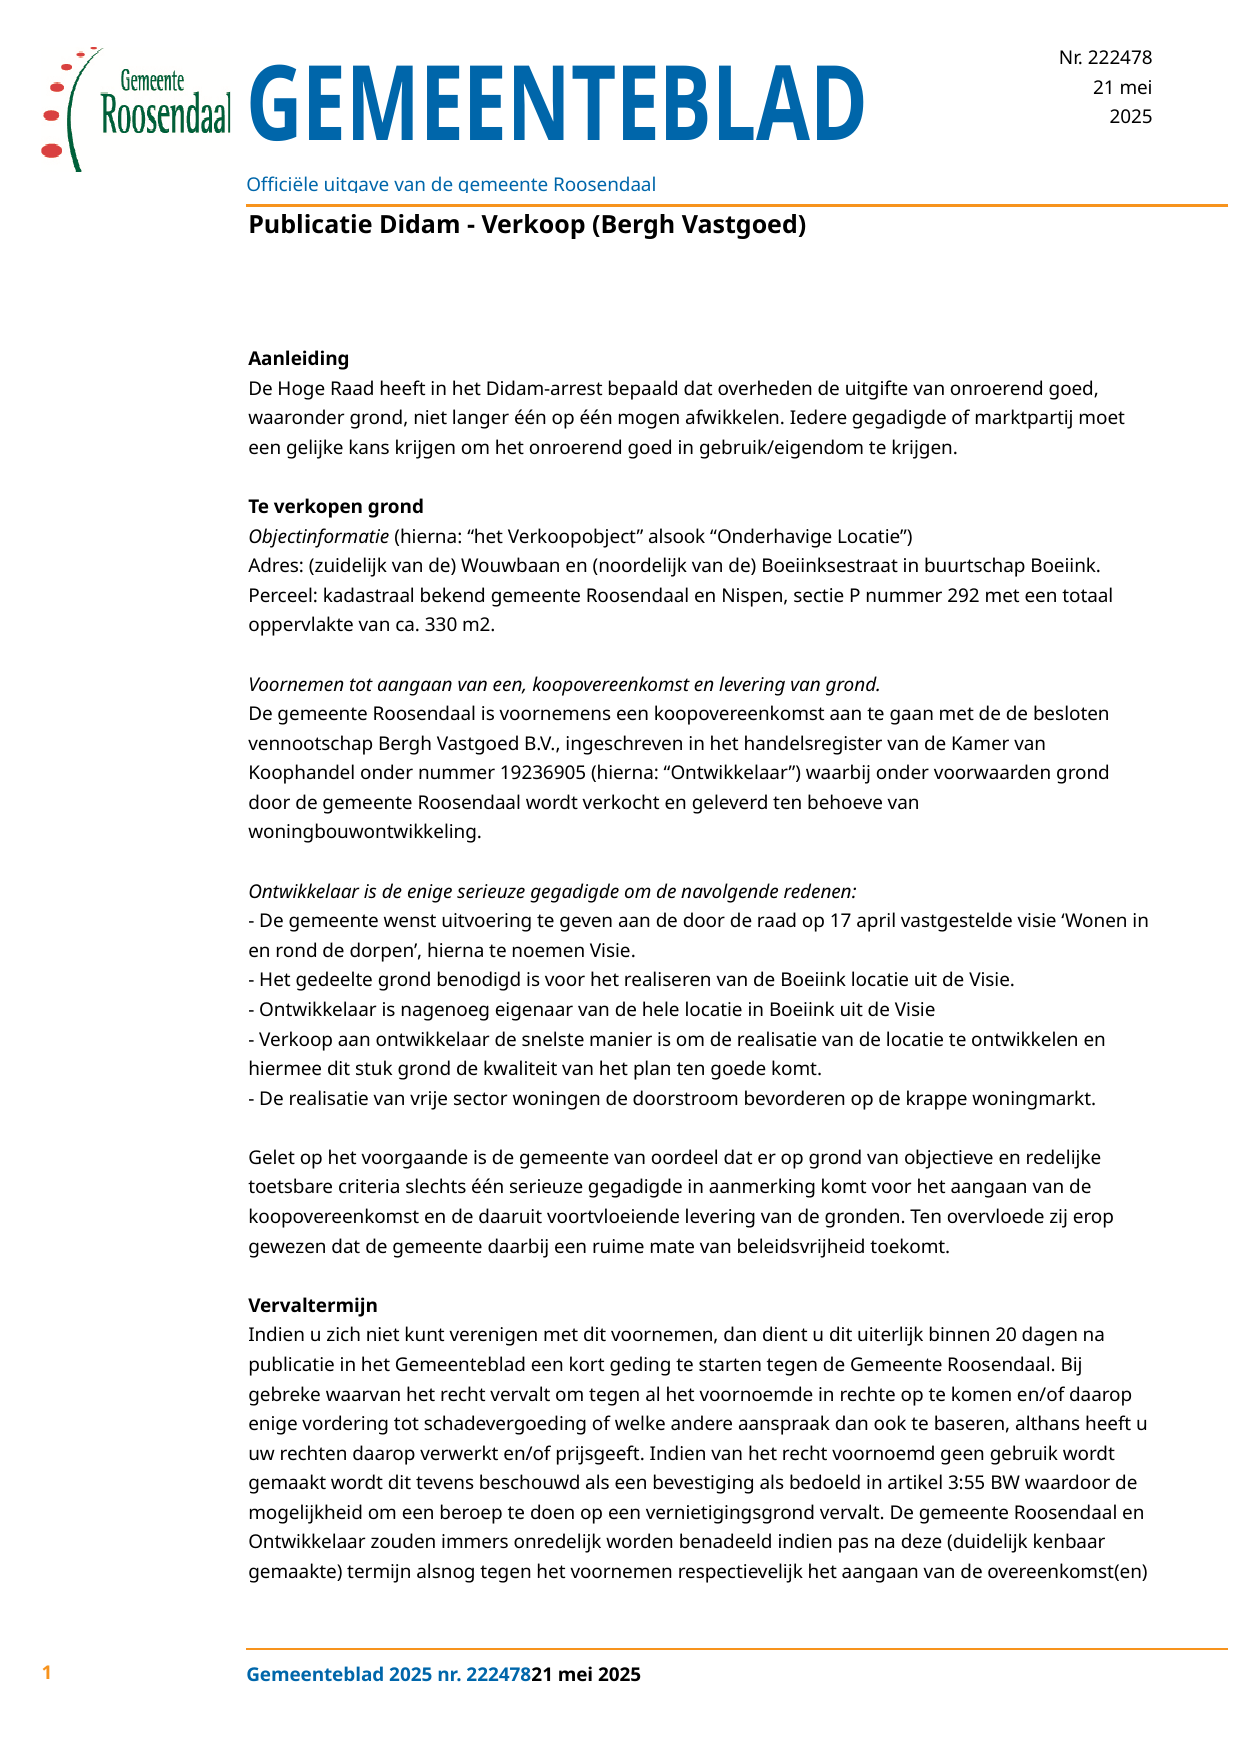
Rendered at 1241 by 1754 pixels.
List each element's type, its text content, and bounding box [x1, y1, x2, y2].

text Te verkopen grond [248, 493, 1152, 519]
text Perceel: kadastraal bekend gemeente Roosendaal en Nispen, sectie P nummer 292 met een totaal oppervlakte van ca. 330 m2. [248, 582, 1152, 637]
text - Verkoop aan ontwikkelaar de snelste manier is om de realisatie van de locatie te ontwikkelen en hiermee dit stuk grond de kwaliteit van het plan ten goede komt. [248, 1026, 1152, 1081]
text De gemeente Roosendaal is voornemens een koopovereenkomst aan te gaan met de de besloten vennootschap Bergh Vastgoed B.V., ingeschreven in het handelsregister van de Kamer van Koophandel onder nummer 19236905 (hierna: “Ontwikkelaar”) waarbij onder voorwaarden grond door de gemeente Roosendaal wordt verkocht en geleverd ten behoeve van woningbouwontwikkeling. [248, 700, 1152, 844]
text Voornemen tot aangaan van een, koopovereenkomst en levering van grond. [248, 671, 1152, 696]
text - Het gedeelte grond benodigd is voor het realiseren van de Boeiink locatie uit de Visie. [248, 967, 1152, 992]
text Gelet op het voorgaande is de gemeente van oordeel dat er op grond van objectieve en redelijke toetsbare criteria slechts één serieuze gegadigde in aanmerking komt voor het aangaan van de koopovereenkomst en de daaruit voortvloeiende levering van de gronden. Ten overvloede zij erop gewezen dat de gemeente daarbij een ruime mate van beleidsvrijheid toekomt. [248, 1144, 1152, 1258]
text Objectinformatie (hierna: “het Verkoopobject” alsook “Onderhavige Locatie”) [248, 523, 1152, 548]
text Adres: (zuidelijk van de) Wouwbaan en (noordelijk van de) Boeiinksestraat in buurtschap Boeiink. [248, 552, 1152, 578]
text Aanleiding [248, 345, 1152, 371]
text De Hoge Raad heeft in het Didam-arrest bepaald dat overheden de uitgifte van onroerend goed, waaronder grond, niet langer één op één mogen afwikkelen. Iedere gegadigde of marktpartij moet een gelijke kans krijgen om het onroerend goed in gebruik/eigendom te krijgen. [248, 375, 1152, 460]
text - De realisatie van vrije sector woningen de doorstroom bevorderen op de krappe woningmarkt. [248, 1085, 1152, 1111]
text Publicatie Didam - Verkoop (Bergh Vastgoed) [248, 207, 1152, 241]
text - De gemeente wenst uitvoering te geven aan de door de raad op 17 april vastgestelde visie ‘Wonen in en rond de dorpen’, hierna te noemen Visie. [248, 907, 1152, 963]
text - Ontwikkelaar is nagenoeg eigenaar van de hele locatie in Boeiink uit de Visie [248, 996, 1152, 1022]
text Vervaltermijn [248, 1292, 1152, 1318]
text Ontwikkelaar is de enige serieuze gegadigde om de navolgende redenen: [248, 878, 1152, 903]
text Indien u zich niet kunt verenigen met dit voornemen, dan dient u dit uiterlijk binnen 20 dagen na publicatie in het Gemeenteblad een kort geding te starten tegen de Gemeente Roosendaal. Bij gebreke waarvan het recht vervalt om tegen al het voornoemde in rechte op te komen en/of daarop enige vordering tot schadevergoeding of welke andere aanspraak dan ook te baseren, althans heeft u uw rechten daarop verwerkt en/of prijsgeeft. Indien van het recht voornoemd geen gebruik wordt gemaakt wordt dit tevens beschouwd als een bevestiging als bedoeld in artikel 3:55 BW waardoor de mogelijkheid om een beroep te doen op een vernietigingsgrond vervalt. De gemeente Roosendaal en Ontwikkelaar zouden immers onredelijk worden benadeeld indien pas na deze (duidelijk kenbaar gemaakte) termijn alsnog tegen het voornemen respectievelijk het aangaan van de overeenkomst(en) [248, 1322, 1152, 1584]
picture [41, 47, 231, 172]
